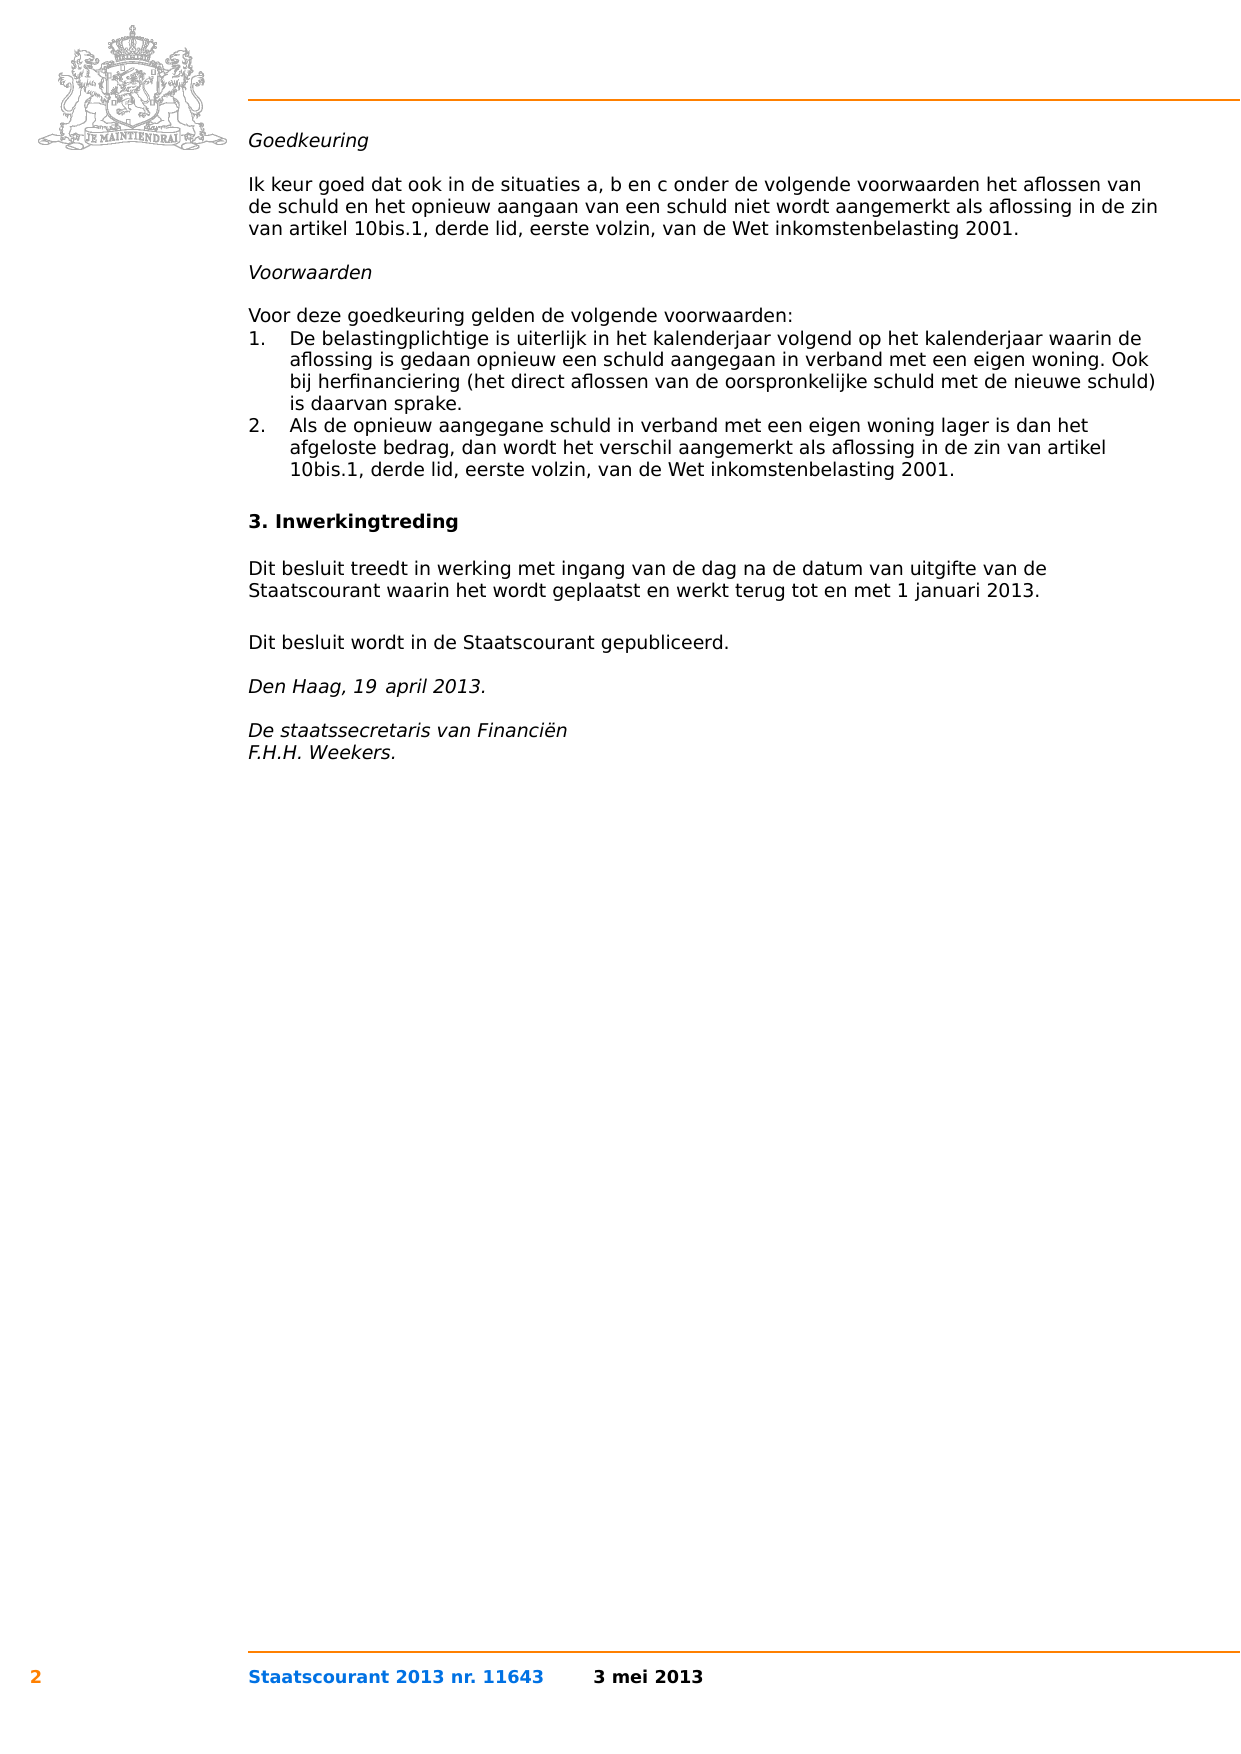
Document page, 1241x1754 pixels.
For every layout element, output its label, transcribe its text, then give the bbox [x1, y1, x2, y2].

text Den Haag, 19 april 2013. [248, 676, 1163, 698]
text 1. De belastingplichtige is uiterlijk in het kalenderjaar volgend op het kalenderjaar waarin de aflossing is gedaan opnieuw een schuld aangegaan in verband met een eigen woning. Ook bij herfinanciering (het direct aflossen van de oorspronkelijke schuld met de nieuwe schuld) is daarvan sprake. [248, 327, 1163, 415]
subtitle 3. Inwerkingtreding [248, 511, 1163, 533]
subtitle Goedkeuring [248, 130, 1163, 152]
text 2. Als de opnieuw aangegane schuld in verband met een eigen woning lager is dan het afgeloste bedrag, dan wordt het verschil aangemerkt als aflossing in de zin van artikel 10bis.1, derde lid, eerste volzin, van de Wet inkomstenbelasting 2001. [248, 415, 1163, 481]
text Ik keur goed dat ook in de situaties a, b en c onder de volgende voorwaarden het aflossen van de schuld en het opnieuw aangaan van een schuld niet wordt aangemerkt als aflossing in de zin van artikel 10bis.1, derde lid, eerste volzin, van de Wet inkomstenbelasting 2001. [248, 174, 1163, 240]
text Voor deze goedkeuring gelden de volgende voorwaarden: [248, 305, 1163, 327]
picture [38, 25, 227, 150]
text De staatssecretaris van Financiën F.H.H. Weekers. [248, 720, 1163, 764]
text Dit besluit treedt in werking met ingang van de dag na de datum van uitgifte van de Staatscourant waarin het wordt geplaatst en werkt terug tot en met 1 januari 2013. [248, 558, 1163, 602]
subtitle Voorwaarden [248, 262, 1163, 283]
text Dit besluit wordt in de Staatscourant gepubliceerd. [248, 632, 1163, 654]
